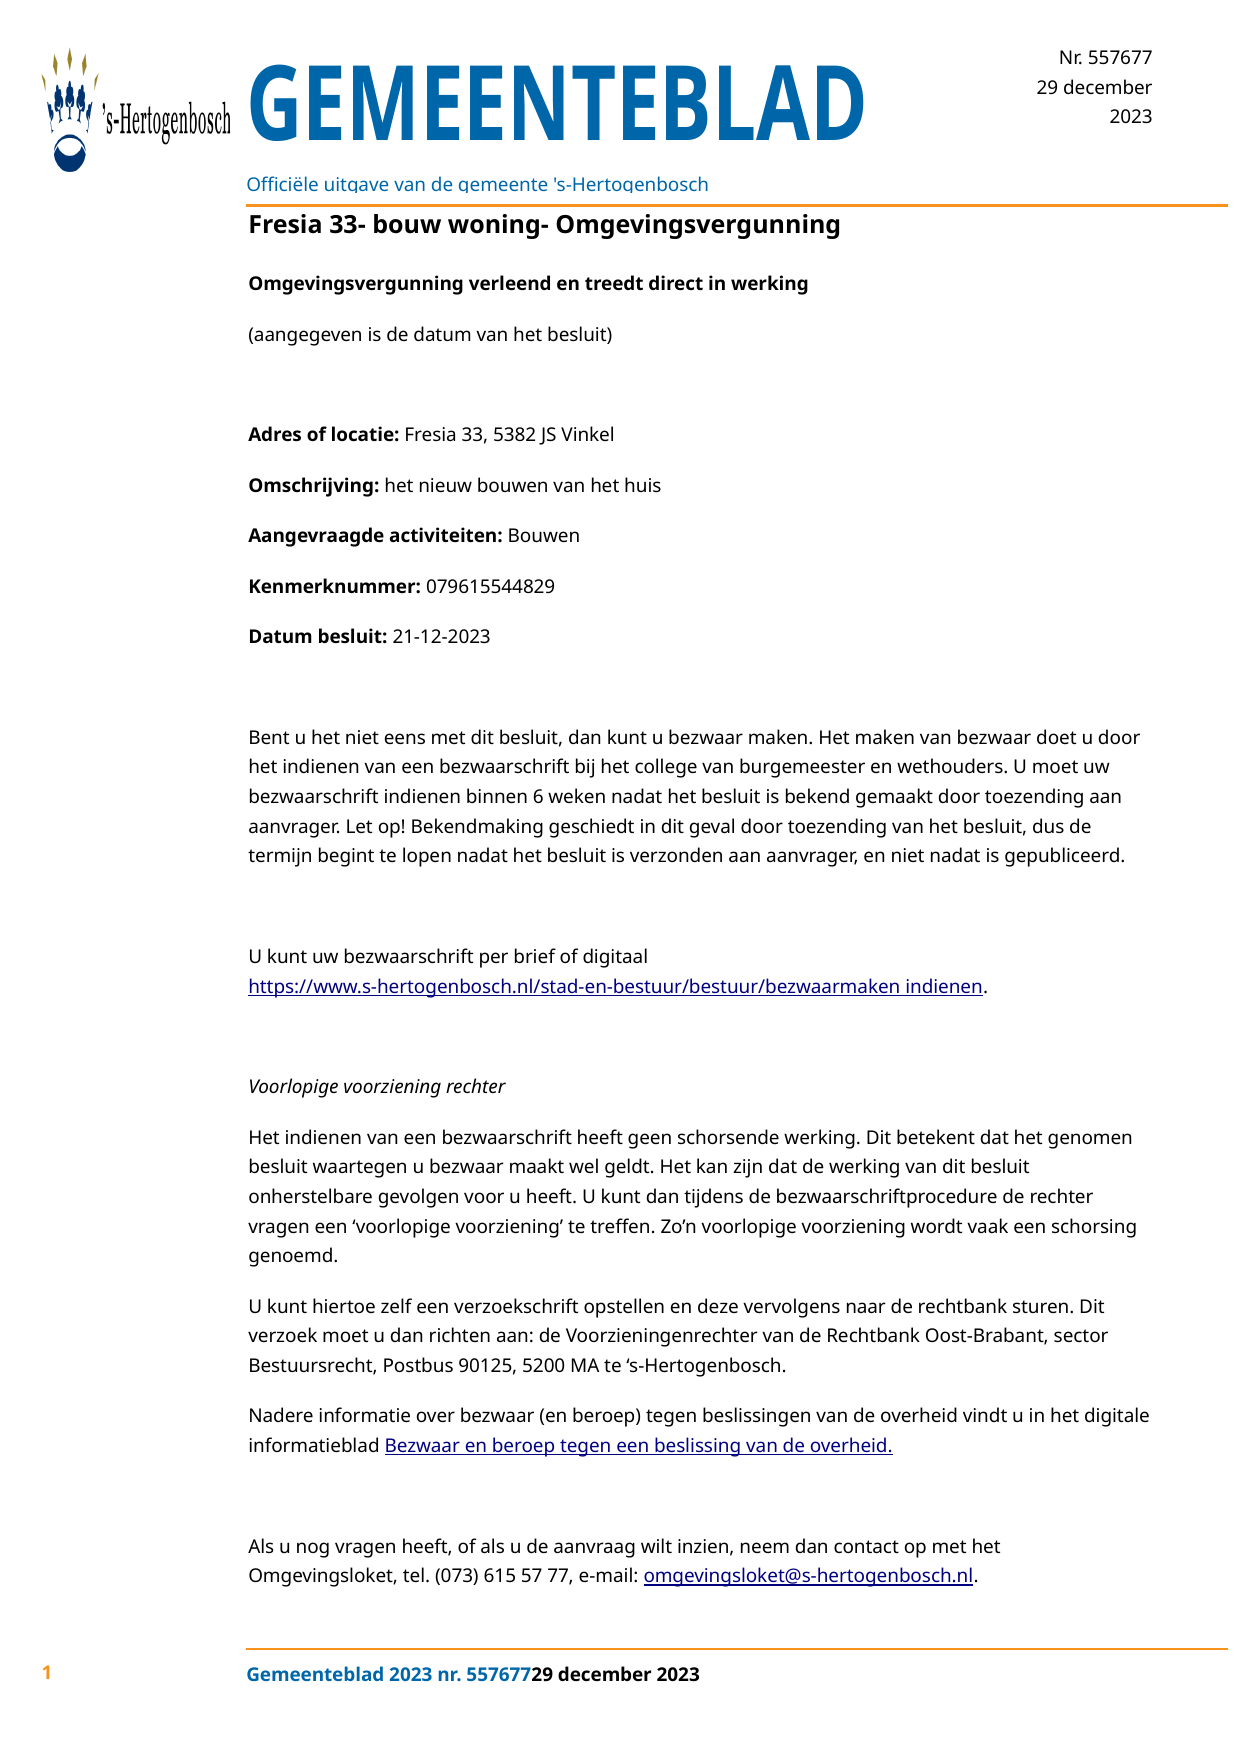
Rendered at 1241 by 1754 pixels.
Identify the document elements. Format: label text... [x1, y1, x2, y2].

text Bent u het niet eens met dit besluit, dan kunt u bezwaar maken. Het maken van bezwaar doet u door het indienen van een bezwaarschrift bij het college van burgemeester en wethouders. U moet uw bezwaarschrift indienen binnen 6 weken nadat het besluit is bekend gemaakt door toezending aan aanvrager. Let op! Bekendmaking geschiedt in dit geval door toezending van het besluit, dus de termijn begint te lopen nadat het besluit is verzonden aan aanvrager, en niet nadat is gepubliceerd. [248, 724, 1152, 868]
text Kenmerknummer: 079615544829 [248, 573, 1152, 598]
text (aangegeven is de datum van het besluit) [248, 321, 1152, 346]
text Fresia 33- bouw woning- Omgevingsvergunning [248, 207, 1152, 241]
text Adres of locatie: Fresia 33, 5382 JS Vinkel [248, 422, 1152, 447]
text Omschrijving: het nieuw bouwen van het huis [248, 472, 1152, 498]
text Omgevingsvergunning verleend en treedt direct in werking [248, 270, 1152, 296]
text Voorlopige voorziening rechter [248, 1074, 1152, 1099]
picture [41, 47, 231, 172]
text Als u nog vragen heeft, of als u de aanvraag wilt inzien, neem dan contact op met het Omgevingsloket, tel. (073) 615 57 77, e-mail: omgevingsloket@s-hertogenbosch.nl. [248, 1533, 1152, 1588]
text Nadere informatie over bezwaar (en beroep) tegen beslissingen van de overheid vindt u in het digitale informatieblad Bezwaar en beroep tegen een beslissing van de overheid. [248, 1402, 1152, 1458]
text Datum besluit: 21-12-2023 [248, 623, 1152, 649]
text U kunt hiertoe zelf een verzoekschrift opstellen en deze vervolgens naar de rechtbank sturen. Dit verzoek moet u dan richten aan: de Voorzieningenrechter van de Rechtbank Oost-Brabant, sector Bestuursrecht, Postbus 90125, 5200 MA te ‘s-Hertogenbosch. [248, 1293, 1152, 1378]
text Het indienen van een bezwaarschrift heeft geen schorsende werking. Dit betekent dat het genomen besluit waartegen u bezwaar maakt wel geldt. Het kan zijn dat de werking van dit besluit onherstelbare gevolgen voor u heeft. U kunt dan tijdens de bezwaarschriftprocedure de rechter vragen een ‘voorlopige voorziening’ te treffen. Zo’n voorlopige voorziening wordt vaak een schorsing genoemd. [248, 1124, 1152, 1268]
text Aangevraagde activiteiten: Bouwen [248, 522, 1152, 548]
text U kunt uw bezwaarschrift per brief of digitaal https://www.s-hertogenbosch.nl/stad-en-bestuur/bestuur/bezwaarmaken indienen. [248, 943, 1152, 998]
